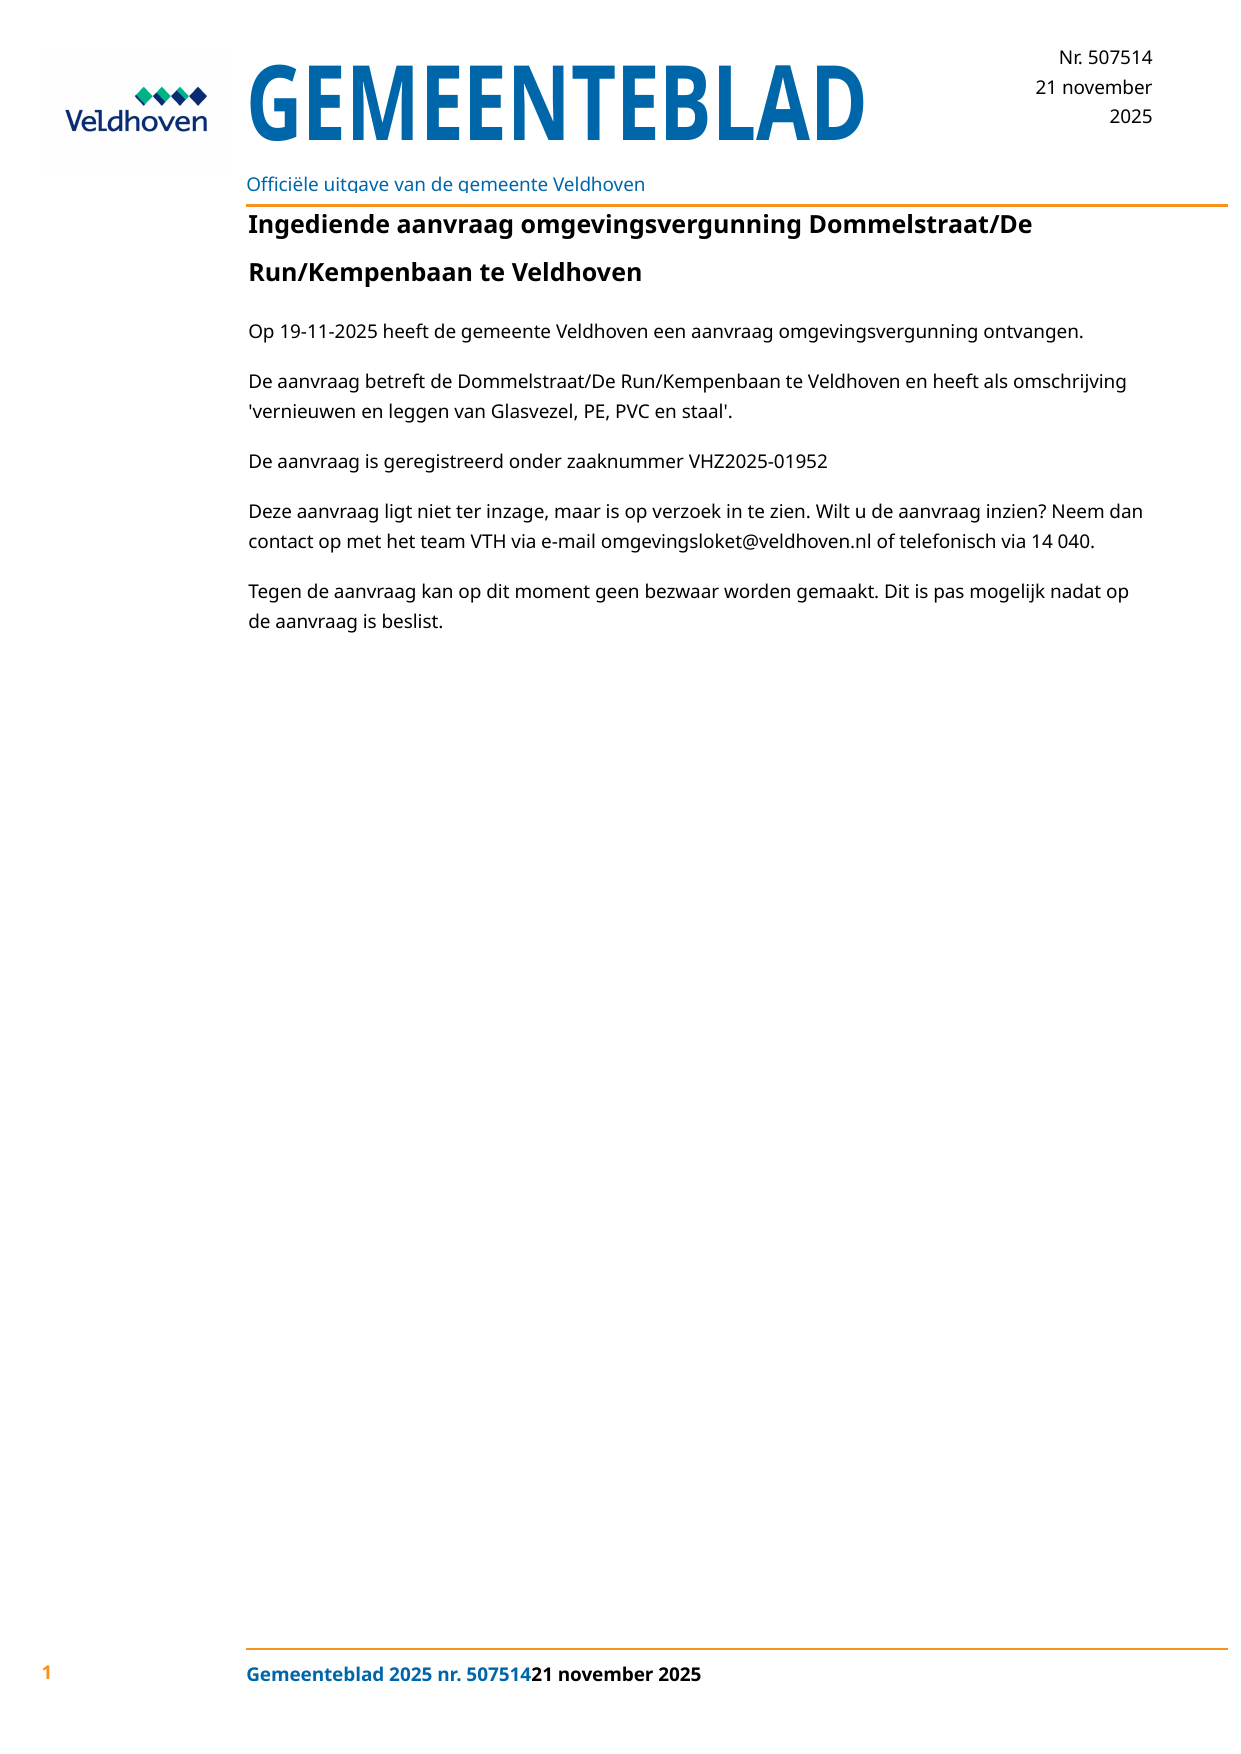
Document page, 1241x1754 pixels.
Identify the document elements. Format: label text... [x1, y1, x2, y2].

text Deze aanvraag ligt niet ter inzage, maar is op verzoek in te zien. Wilt u de aanvraag inzien? Neem dan contact op met het team VTH via e-mail omgevingsloket@veldhoven.nl of telefonisch via 14 040. [248, 499, 1152, 554]
text Tegen de aanvraag kan op dit moment geen bezwaar worden gemaakt. Dit is pas mogelijk nadat op de aanvraag is beslist. [248, 579, 1152, 634]
text Ingediende aanvraag omgevingsvergunning Dommelstraat/De Run/Kempenbaan te Veldhoven [248, 207, 1152, 288]
text De aanvraag is geregistreerd onder zaaknummer VHZ2025-01952 [248, 448, 1152, 474]
text De aanvraag betreft de Dommelstraat/De Run/Kempenbaan te Veldhoven en heeft als omschrijving 'vernieuwen en leggen van Glasvezel, PE, PVC en staal'. [248, 368, 1152, 424]
text Op 19-11-2025 heeft de gemeente Veldhoven een aanvraag omgevingsvergunning ontvangen. [248, 318, 1152, 344]
picture [41, 47, 231, 172]
